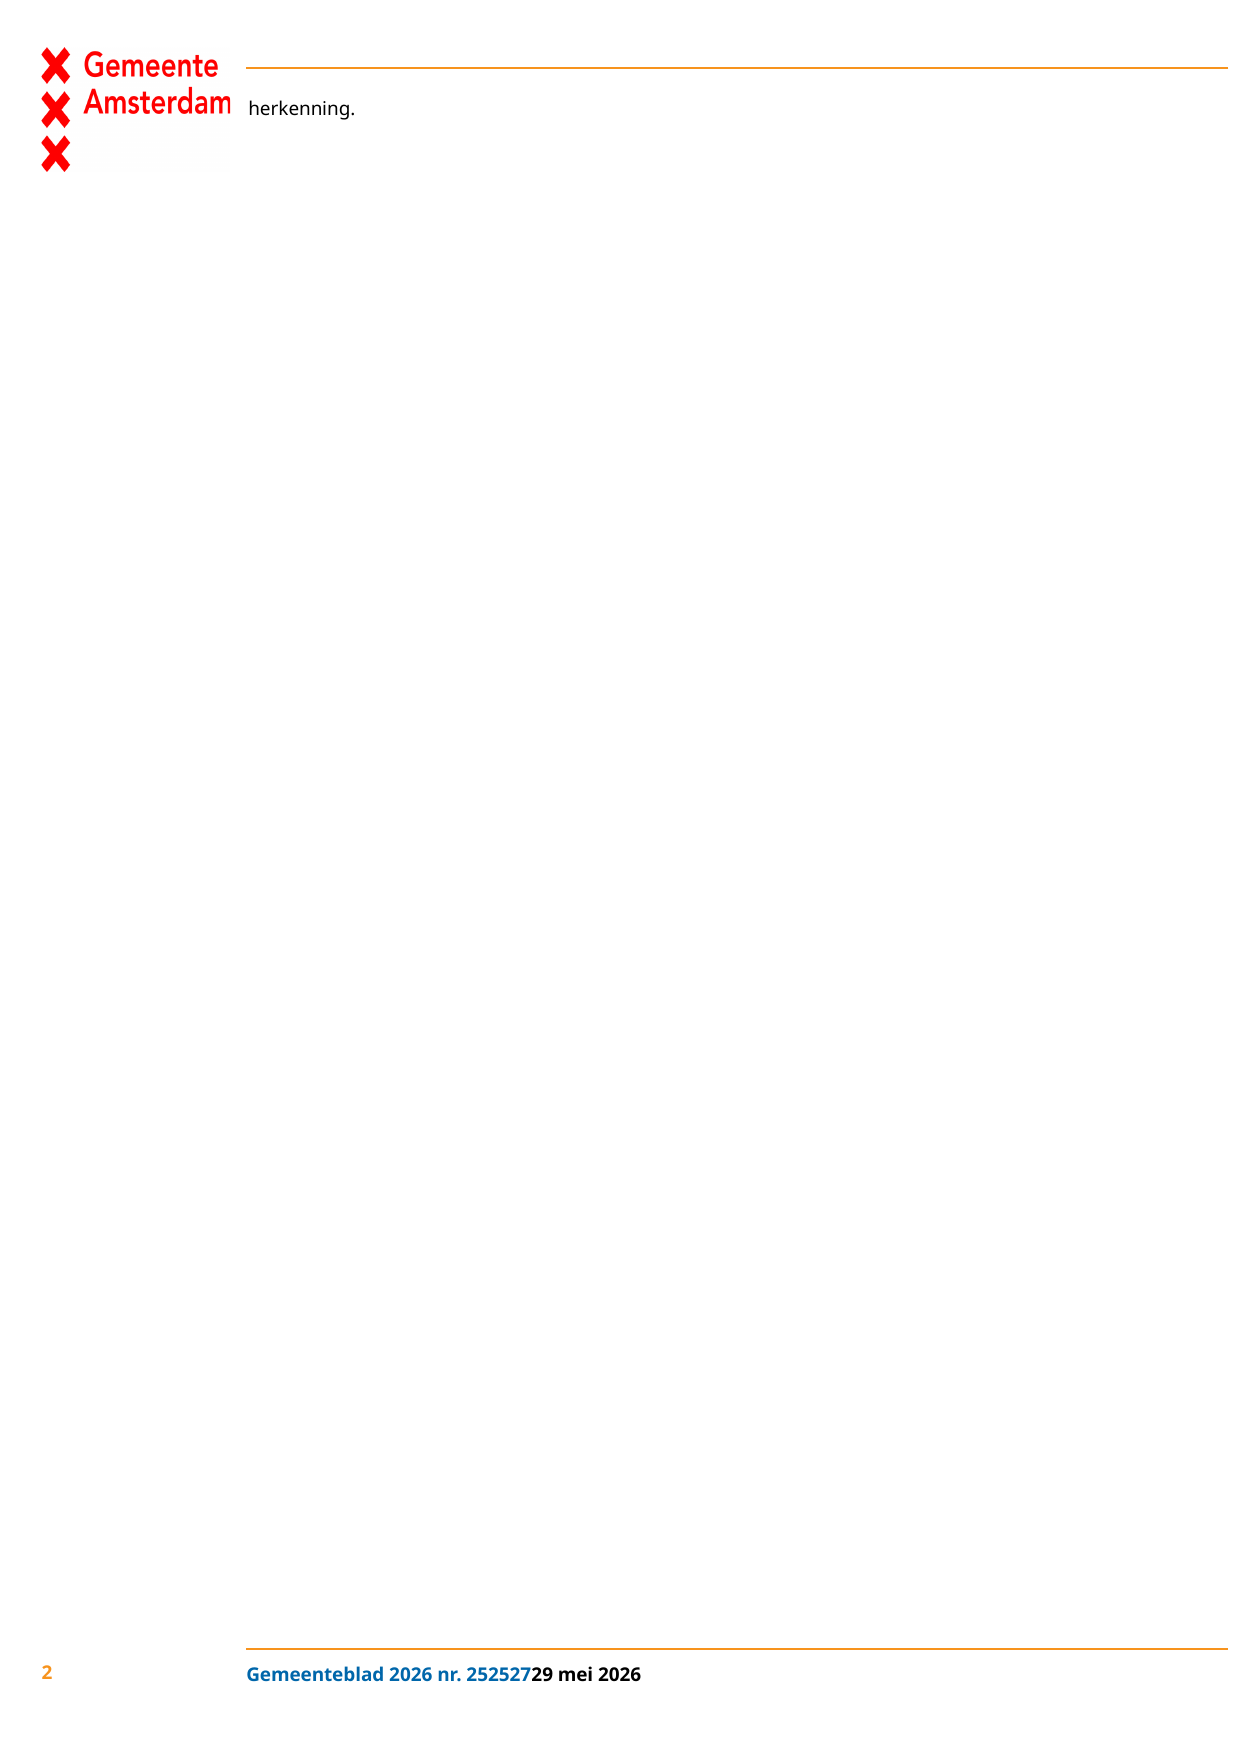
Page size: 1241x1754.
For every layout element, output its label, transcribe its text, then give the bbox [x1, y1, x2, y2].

picture [41, 47, 231, 172]
text herkenning. [248, 95, 1152, 121]
